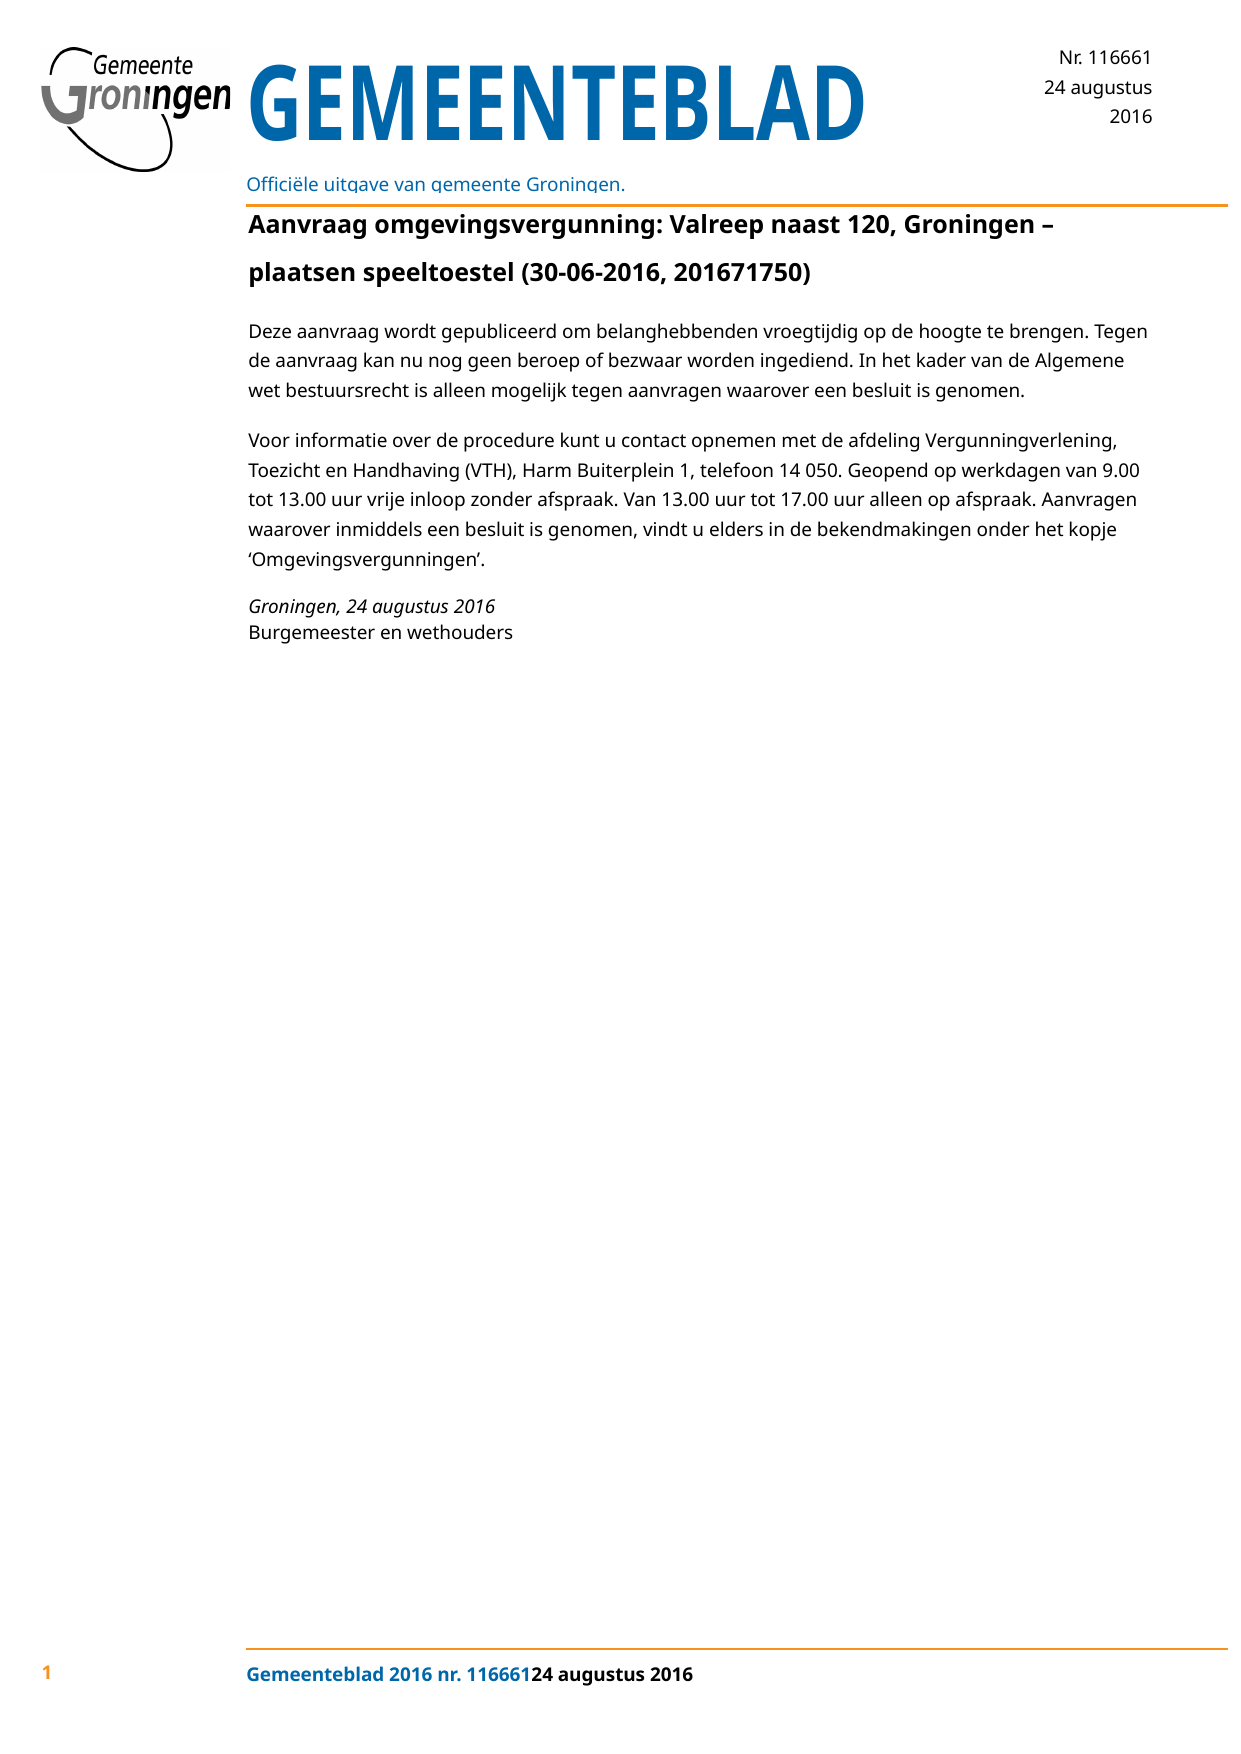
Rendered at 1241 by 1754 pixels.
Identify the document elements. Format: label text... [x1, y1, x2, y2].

text Groningen, 24 augustus 2016 [248, 594, 1152, 619]
text Burgemeester en wethouders [248, 619, 1152, 645]
text Voor informatie over de procedure kunt u contact opnemen met de afdeling Vergunningverlening, Toezicht en Handhaving (VTH), Harm Buiterplein 1, telefoon 14 050. Geopend op werkdagen van 9.00 tot 13.00 uur vrije inloop zonder afspraak. Van 13.00 uur tot 17.00 uur alleen op afspraak. Aanvragen waarover inmiddels een besluit is genomen, vindt u elders in de bekendmakingen onder het kopje ‘Omgevingsvergunningen’. [248, 427, 1152, 572]
text Deze aanvraag wordt gepubliceerd om belanghebbenden vroegtijdig op de hoogte te brengen. Tegen de aanvraag kan nu nog geen beroep of bezwaar worden ingediend. In het kader van de Algemene wet bestuursrecht is alleen mogelijk tegen aanvragen waarover een besluit is genomen. [248, 318, 1152, 403]
text Aanvraag omgevingsvergunning: Valreep naast 120, Groningen – plaatsen speeltoestel (30-06-2016, 201671750) [248, 207, 1152, 288]
picture [41, 47, 231, 172]
